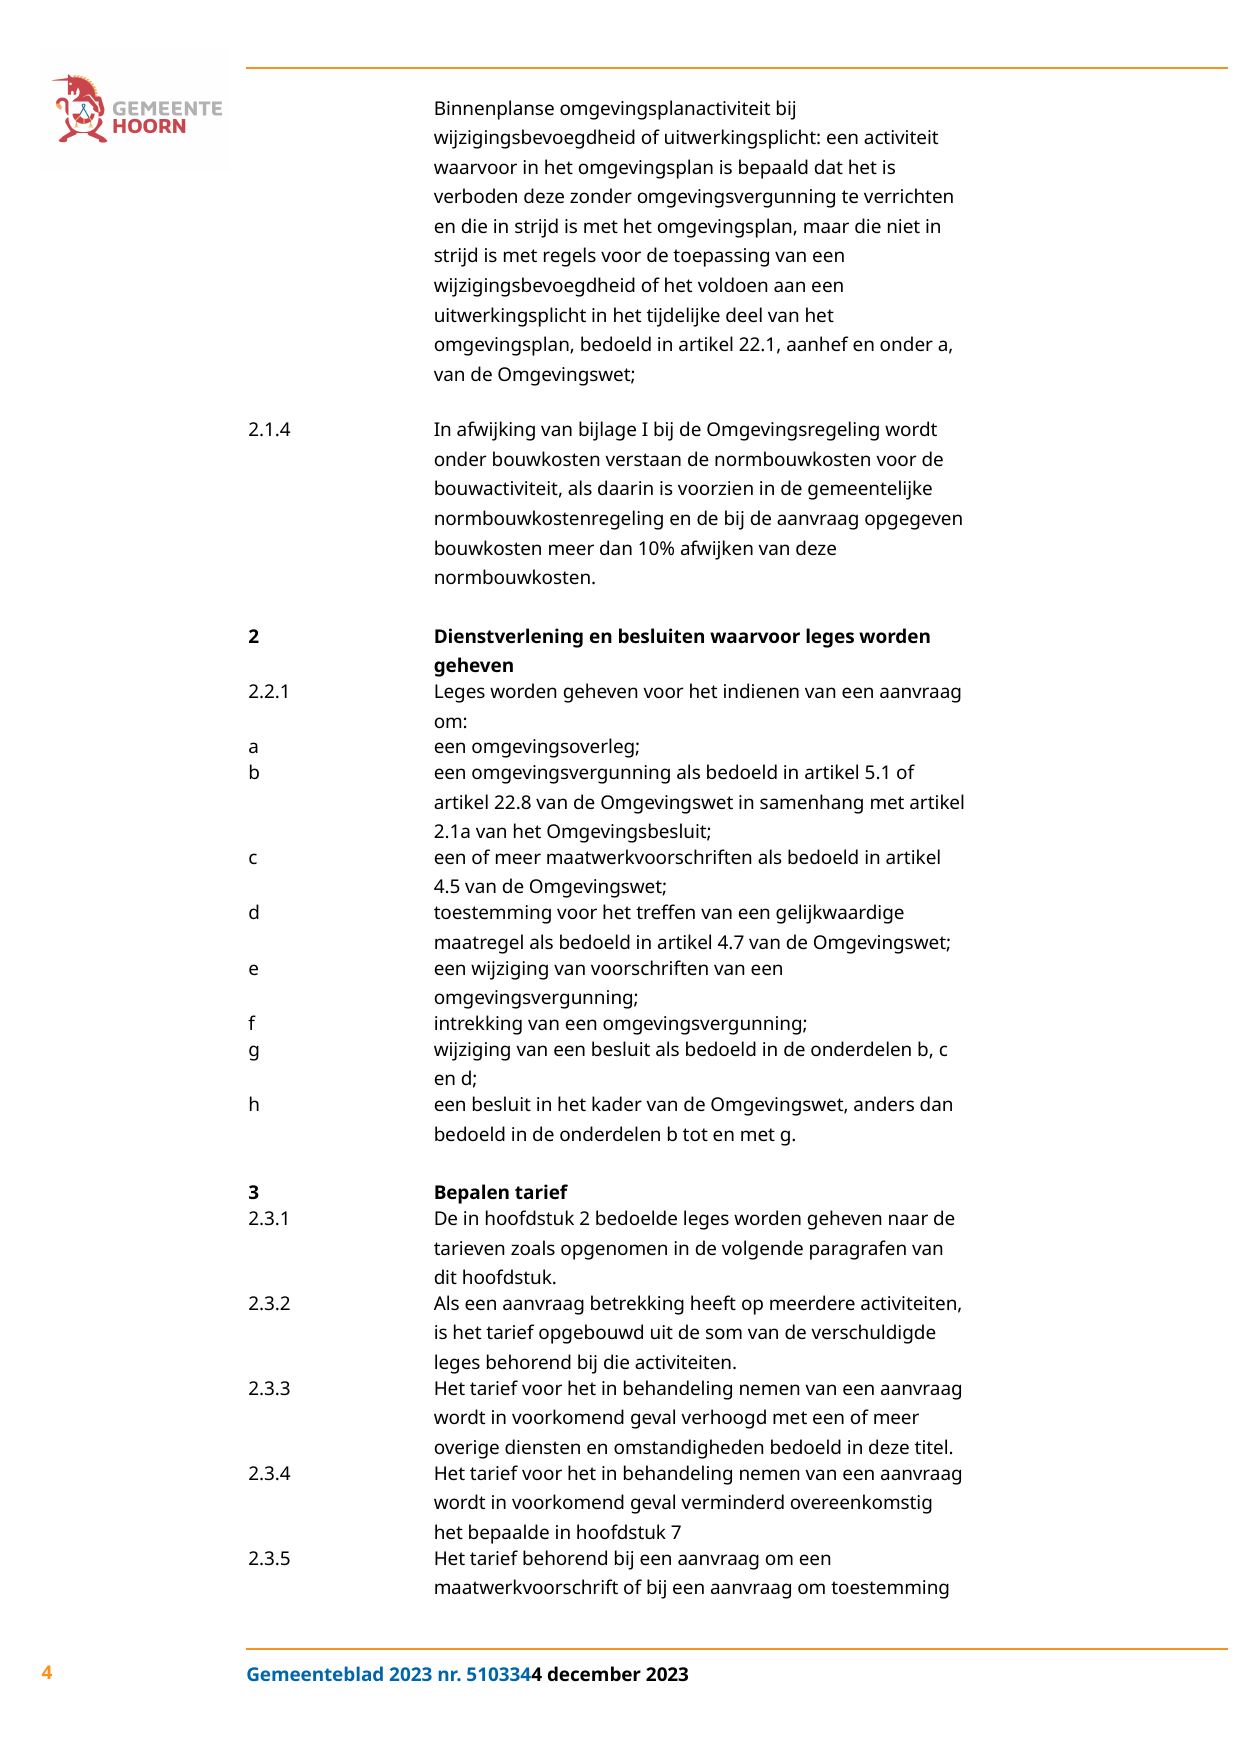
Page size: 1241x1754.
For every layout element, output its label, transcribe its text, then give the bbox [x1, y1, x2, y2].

table_cell e [248, 955, 433, 1010]
table_cell In afwijking van bijlage I bij de Omgevingsregeling wordt onder bouwkosten verstaan de normbouwkosten voor de bouwactiviteit, als daarin is voorzien in de gemeentelijke normbouwkostenregeling en de bij de aanvraag opgegeven bouwkosten meer dan 10% afwijken van deze normbouwkosten. [434, 416, 966, 590]
table_cell [966, 1545, 1152, 1600]
table_cell Als een aanvraag betrekking heeft op meerdere activiteiten, is het tarief opgebouwd uit de som van de verschuldigde leges behorend bij die activiteiten. [434, 1290, 966, 1375]
table_cell [966, 1091, 1152, 1146]
table_header Bepalen tarief [434, 1179, 966, 1205]
table_cell [966, 1290, 1152, 1375]
table_cell a [248, 734, 433, 759]
table_cell [966, 1036, 1152, 1091]
table_cell [966, 759, 1152, 844]
table_cell [966, 95, 1152, 416]
table_cell [966, 678, 1152, 733]
table_cell 2.1.4 [248, 416, 433, 590]
table_cell een omgevingsvergunning als bedoeld in artikel 5.1 of artikel 22.8 van de Omgevingswet in samenhang met artikel 2.1a van het Omgevingsbesluit; [434, 759, 966, 844]
table_cell wijziging van een besluit als bedoeld in de onderdelen b, c en d; [434, 1036, 966, 1091]
table_cell [966, 1010, 1152, 1036]
table_header Dienstverlening en besluiten waarvoor leges worden geheven [434, 623, 966, 678]
table_cell [966, 416, 1152, 590]
table_cell [966, 1460, 1152, 1545]
table_header 3 [248, 1179, 433, 1205]
table_cell Het tarief behorend bij een aanvraag om een maatwerkvoorschrift of bij een aanvraag om toestemming [434, 1545, 966, 1600]
table_cell h [248, 1091, 433, 1146]
table_cell 2.3.3 [248, 1375, 433, 1460]
table_cell c [248, 844, 433, 899]
table_cell intrekking van een omgevingsvergunning; [434, 1010, 966, 1036]
table_header 2 [248, 623, 433, 678]
table_cell een of meer maatwerkvoorschriften als bedoeld in artikel 4.5 van de Omgevingswet; [434, 844, 966, 899]
table_cell g [248, 1036, 433, 1091]
table_cell 2.3.1 [248, 1205, 433, 1290]
table_cell een wijziging van voorschriften van een omgevingsvergunning; [434, 955, 966, 1010]
table_cell 2.3.2 [248, 1290, 433, 1375]
table_cell [248, 95, 433, 416]
table_header [966, 623, 1152, 678]
table_cell Het tarief voor het in behandeling nemen van een aanvraag wordt in voorkomend geval verminderd overeenkomstig het bepaalde in hoofdstuk 7 [434, 1460, 966, 1545]
table_cell 2.3.5 [248, 1545, 433, 1600]
table_cell Leges worden geheven voor het indienen van een aanvraag om: [434, 678, 966, 733]
table_cell [966, 734, 1152, 759]
table_cell [966, 900, 1152, 955]
table_cell b [248, 759, 433, 844]
table_cell een omgevingsoverleg; [434, 734, 966, 759]
table_header [966, 1179, 1152, 1205]
table_cell Binnenplanse omgevingsplanactiviteit bij wijzigingsbevoegdheid of uitwerkingsplicht: een activiteit waarvoor in het omgevingsplan is bepaald dat het is verboden deze zonder omgevingsvergunning te verrichten en die in strijd is met het omgevingsplan, maar die niet in strijd is met regels voor de toepassing van een wijzigingsbevoegdheid of het voldoen aan een uitwerkingsplicht in het tijdelijke deel van het omgevingsplan, bedoeld in artikel 22.1, aanhef en onder a, van de Omgevingswet; [434, 95, 966, 416]
table_cell d [248, 900, 433, 955]
picture [41, 47, 231, 172]
table_cell [966, 1205, 1152, 1290]
table_cell 2.3.4 [248, 1460, 433, 1545]
table_cell f [248, 1010, 433, 1036]
table_cell 2.2.1 [248, 678, 433, 733]
table_cell Het tarief voor het in behandeling nemen van een aanvraag wordt in voorkomend geval verhoogd met een of meer overige diensten en omstandigheden bedoeld in deze titel. [434, 1375, 966, 1460]
table_cell [966, 955, 1152, 1010]
table_cell De in hoofdstuk 2 bedoelde leges worden geheven naar de tarieven zoals opgenomen in de volgende paragrafen van dit hoofdstuk. [434, 1205, 966, 1290]
table_cell een besluit in het kader van de Omgevingswet, anders dan bedoeld in de onderdelen b tot en met g. [434, 1091, 966, 1146]
table_cell toestemming voor het treffen van een gelijkwaardige maatregel als bedoeld in artikel 4.7 van de Omgevingswet; [434, 900, 966, 955]
table_cell [966, 844, 1152, 899]
table_cell [966, 1375, 1152, 1460]
